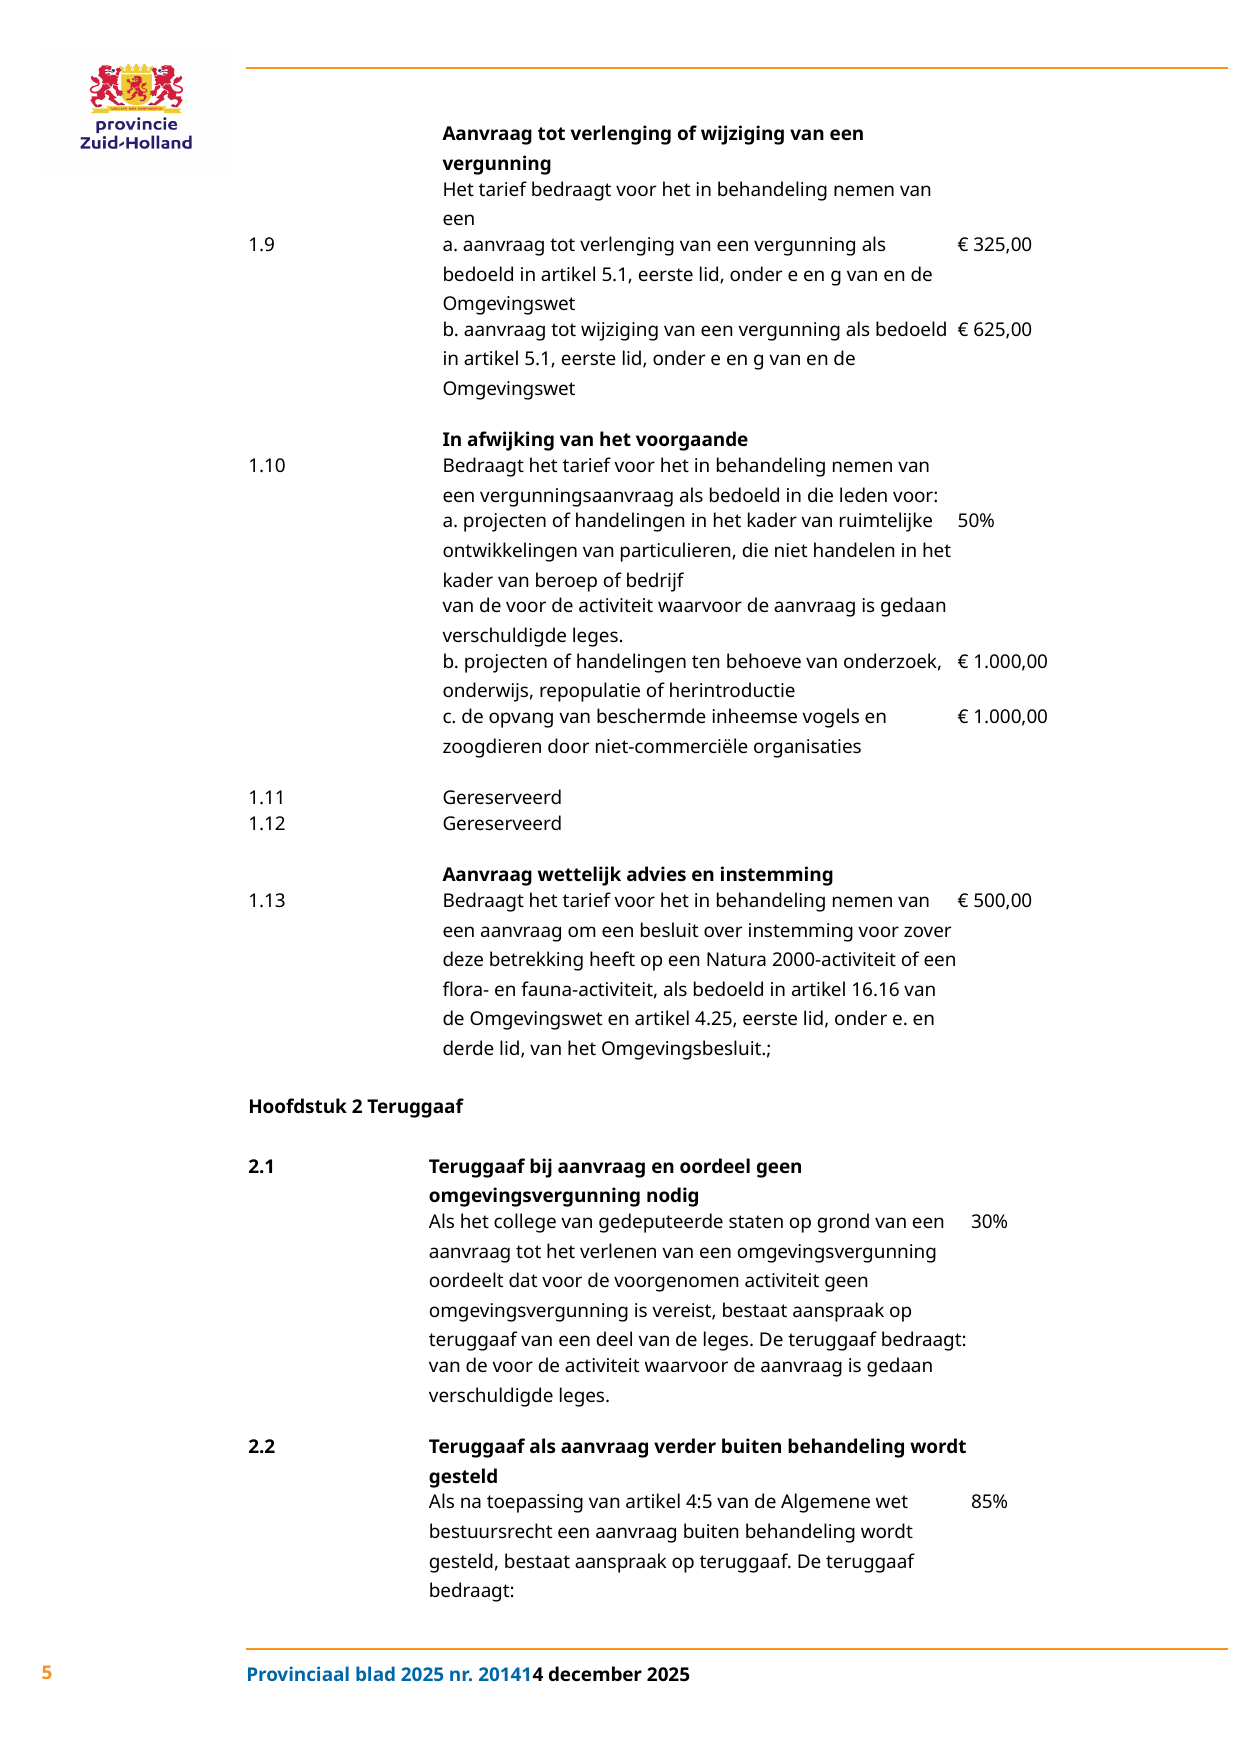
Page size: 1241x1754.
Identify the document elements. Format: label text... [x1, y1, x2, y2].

table_header [971, 1153, 1152, 1208]
table_cell 85% [971, 1489, 1152, 1603]
table_cell 50% [958, 508, 1152, 593]
table_cell [248, 1352, 429, 1408]
table_cell [958, 121, 1152, 176]
table_cell van de voor de activiteit waarvoor de aanvraag is gedaan verschuldigde leges. [442, 593, 957, 648]
table_cell van de voor de activiteit waarvoor de aanvraag is gedaan verschuldigde leges. [429, 1352, 971, 1408]
table_cell [248, 703, 442, 758]
table_cell [248, 861, 442, 887]
table_cell [429, 1408, 971, 1433]
table_cell a. projecten of handelingen in het kader van ruimtelijke ontwikkelingen van particulieren, die niet handelen in het kader van beroep of bedrijf [442, 508, 957, 593]
picture [41, 47, 231, 172]
table_cell Bedraagt het tarief voor het in behandeling nemen van een aanvraag om een besluit over instemming voor zover deze betrekking heeft op een Natura 2000-activiteit of een flora- en fauna-activiteit, als bedoeld in artikel 16.16 van de Omgevingswet en artikel 4.25, eerste lid, onder e. en derde lid, van het Omgevingsbesluit.; [442, 887, 957, 1061]
table_cell € 625,00 [958, 316, 1152, 401]
table_cell [958, 176, 1152, 231]
table_cell Gereserveerd [442, 784, 957, 810]
table_cell € 1.000,00 [958, 703, 1152, 758]
table_cell [958, 593, 1152, 648]
table_cell € 325,00 [958, 231, 1152, 316]
table_cell [248, 1408, 429, 1433]
table_cell [958, 95, 1152, 121]
table_cell Als na toepassing van artikel 4:5 van de Algemene wet bestuursrecht een aanvraag buiten behandeling wordt gesteld, bestaat aanspraak op teruggaaf. De teruggaaf bedraagt: [429, 1489, 971, 1603]
table_cell 1.13 [248, 887, 442, 1061]
table_cell Het tarief bedraagt voor het in behandeling nemen van een [442, 176, 957, 231]
table_cell [958, 861, 1152, 887]
table_cell [958, 453, 1152, 508]
table_cell [958, 810, 1152, 836]
table_cell Aanvraag wettelijk advies en instemming [442, 861, 957, 887]
table_cell [248, 508, 442, 593]
table_cell [971, 1433, 1152, 1489]
table_cell Aanvraag tot verlenging of wijziging van een vergunning [442, 121, 957, 176]
table_cell b. projecten of handelingen ten behoeve van onderzoek, onderwijs, repopulatie of herintroductie [442, 648, 957, 703]
table_cell [958, 401, 1152, 427]
table_cell [248, 316, 442, 401]
table_cell € 500,00 [958, 887, 1152, 1061]
table_cell [442, 836, 957, 861]
table_cell b. aanvraag tot wijziging van een vergunning als bedoeld in artikel 5.1, eerste lid, onder e en g van en de Omgevingswet [442, 316, 957, 401]
table_cell [958, 427, 1152, 452]
table_cell Teruggaaf als aanvraag verder buiten behandeling wordt gesteld [429, 1433, 971, 1489]
table_cell 1.12 [248, 810, 442, 836]
table_cell 30% [971, 1208, 1152, 1352]
table_cell a. aanvraag tot verlenging van een vergunning als bedoeld in artikel 5.1, eerste lid, onder e en g van en de Omgevingswet [442, 231, 957, 316]
table_cell c. de opvang van beschermde inheemse vogels en zoogdieren door niet-commerciële organisaties [442, 703, 957, 758]
table_cell In afwijking van het voorgaande [442, 427, 957, 452]
table_cell 1.11 [248, 784, 442, 810]
table_cell € 1.000,00 [958, 648, 1152, 703]
table_cell [971, 1352, 1152, 1408]
table_cell [248, 427, 442, 452]
table_cell 2.2 [248, 1433, 429, 1489]
table_cell 1.9 [248, 231, 442, 316]
table_header Teruggaaf bij aanvraag en oordeel geen omgevingsvergunning nodig [429, 1153, 971, 1208]
table_cell [248, 593, 442, 648]
table_cell Bedraagt het tarief voor het in behandeling nemen van een vergunningsaanvraag als bedoeld in die leden voor: [442, 453, 957, 508]
table_cell Als het college van gedeputeerde staten op grond van een aanvraag tot het verlenen van een omgevingsvergunning oordeelt dat voor de voorgenomen activiteit geen omgevingsvergunning is vereist, bestaat aanspraak op teruggaaf van een deel van de leges. De teruggaaf bedraagt: [429, 1208, 971, 1352]
table_cell [442, 95, 957, 121]
table_cell [248, 176, 442, 231]
table_cell Gereserveerd [442, 810, 957, 836]
table_cell [442, 401, 957, 427]
table_cell [248, 648, 442, 703]
table_header 2.1 [248, 1153, 429, 1208]
table_cell [248, 401, 442, 427]
table_cell [958, 784, 1152, 810]
table_cell [248, 1489, 429, 1603]
table_cell [248, 836, 442, 861]
table_cell [248, 759, 442, 784]
table_cell [442, 759, 957, 784]
table_cell 1.10 [248, 453, 442, 508]
table_cell [248, 121, 442, 176]
table_cell [248, 95, 442, 121]
text Hoofdstuk 2 Teruggaaf [248, 1094, 1152, 1119]
table_cell [958, 836, 1152, 861]
table_cell [958, 759, 1152, 784]
table_cell [248, 1208, 429, 1352]
table_cell [971, 1408, 1152, 1433]
